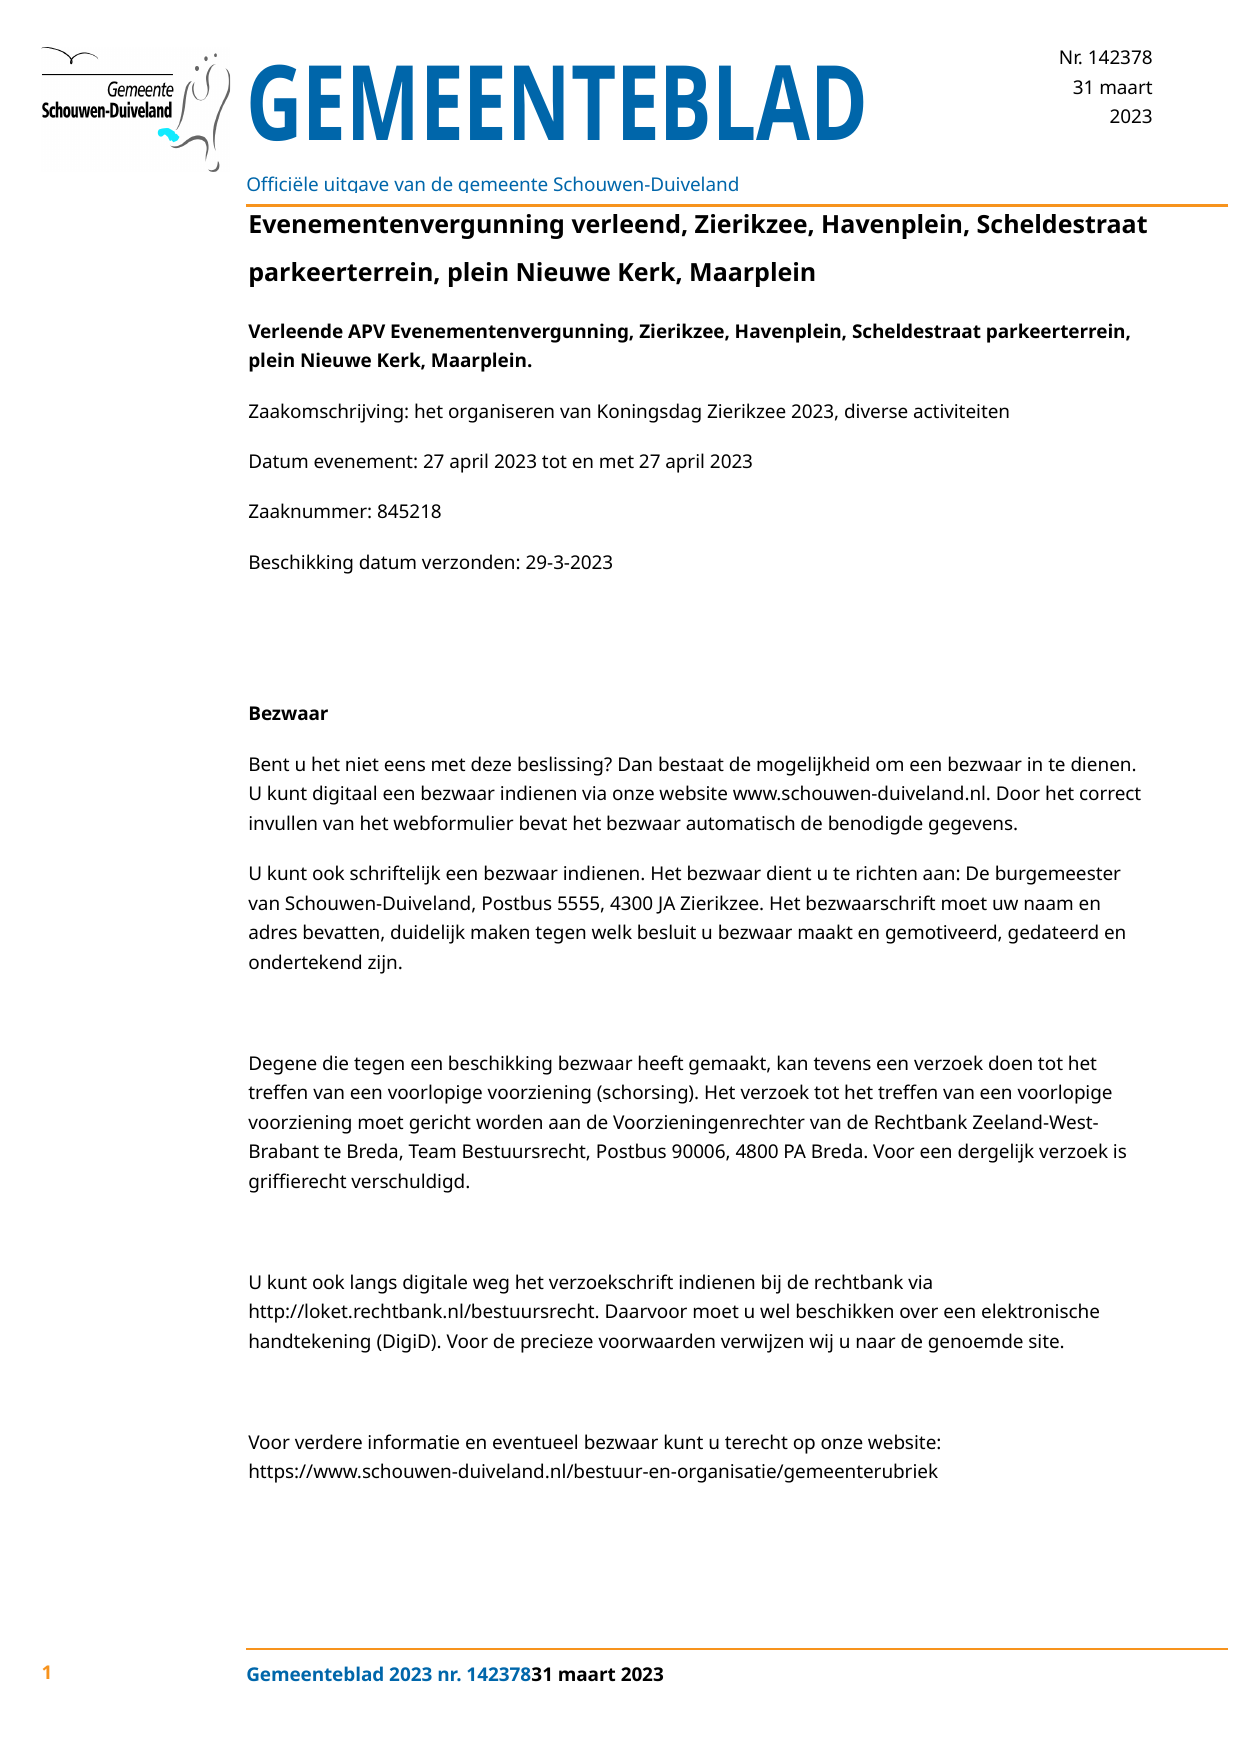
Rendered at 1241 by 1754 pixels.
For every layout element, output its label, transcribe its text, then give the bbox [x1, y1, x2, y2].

text Zaaknummer: 845218 [248, 499, 1152, 524]
text U kunt ook schriftelijk een bezwaar indienen. Het bezwaar dient u te richten aan: De burgemeester van Schouwen-Duiveland, Postbus 5555, 4300 JA Zierikzee. Het bezwaarschrift moet uw naam en adres bevatten, duidelijk maken tegen welk besluit u bezwaar maakt en gemotiveerd, gedateerd en ondertekend zijn. [248, 860, 1152, 975]
text Verleende APV Evenementenvergunning, Zierikzee, Havenplein, Scheldestraat parkeerterrein, plein Nieuwe Kerk, Maarplein. [248, 318, 1152, 373]
text Bezwaar [248, 700, 1152, 726]
text Bent u het niet eens met deze beslissing? Dan bestaat de mogelijkheid om een bezwaar in te dienen. U kunt digitaal een bezwaar indienen via onze website www.schouwen-duiveland.nl. Door het correct invullen van het webformulier bevat het bezwaar automatisch de benodigde gegevens. [248, 751, 1152, 836]
text U kunt ook langs digitale weg het verzoekschrift indienen bij de rechtbank via http://loket.rechtbank.nl/bestuursrecht. Daarvoor moet u wel beschikken over een elektronische handtekening (DigiD). Voor de precieze voorwaarden verwijzen wij u naar de genoemde site. [248, 1269, 1152, 1354]
text Evenementenvergunning verleend, Zierikzee, Havenplein, Scheldestraat parkeerterrein, plein Nieuwe Kerk, Maarplein [248, 207, 1152, 288]
text Degene die tegen een beschikking bezwaar heeft gemaakt, kan tevens een verzoek doen tot het treffen van een voorlopige voorziening (schorsing). Het verzoek tot het treffen van een voorlopige voorziening moet gericht worden aan de Voorzieningenrechter van de Rechtbank Zeeland-West-Brabant te Breda, Team Bestuursrecht, Postbus 90006, 4800 PA Breda. Voor een dergelijk verzoek is griffierecht verschuldigd. [248, 1050, 1152, 1194]
text Voor verdere informatie en eventueel bezwaar kunt u terecht op onze website: https://www.schouwen-duiveland.nl/bestuur-en-organisatie/gemeenterubriek [248, 1429, 1152, 1484]
text Datum evenement: 27 april 2023 tot en met 27 april 2023 [248, 448, 1152, 474]
picture [41, 47, 231, 172]
text Beschikking datum verzonden: 29-3-2023 [248, 549, 1152, 575]
text Zaakomschrijving: het organiseren van Koningsdag Zierikzee 2023, diverse activiteiten [248, 398, 1152, 424]
